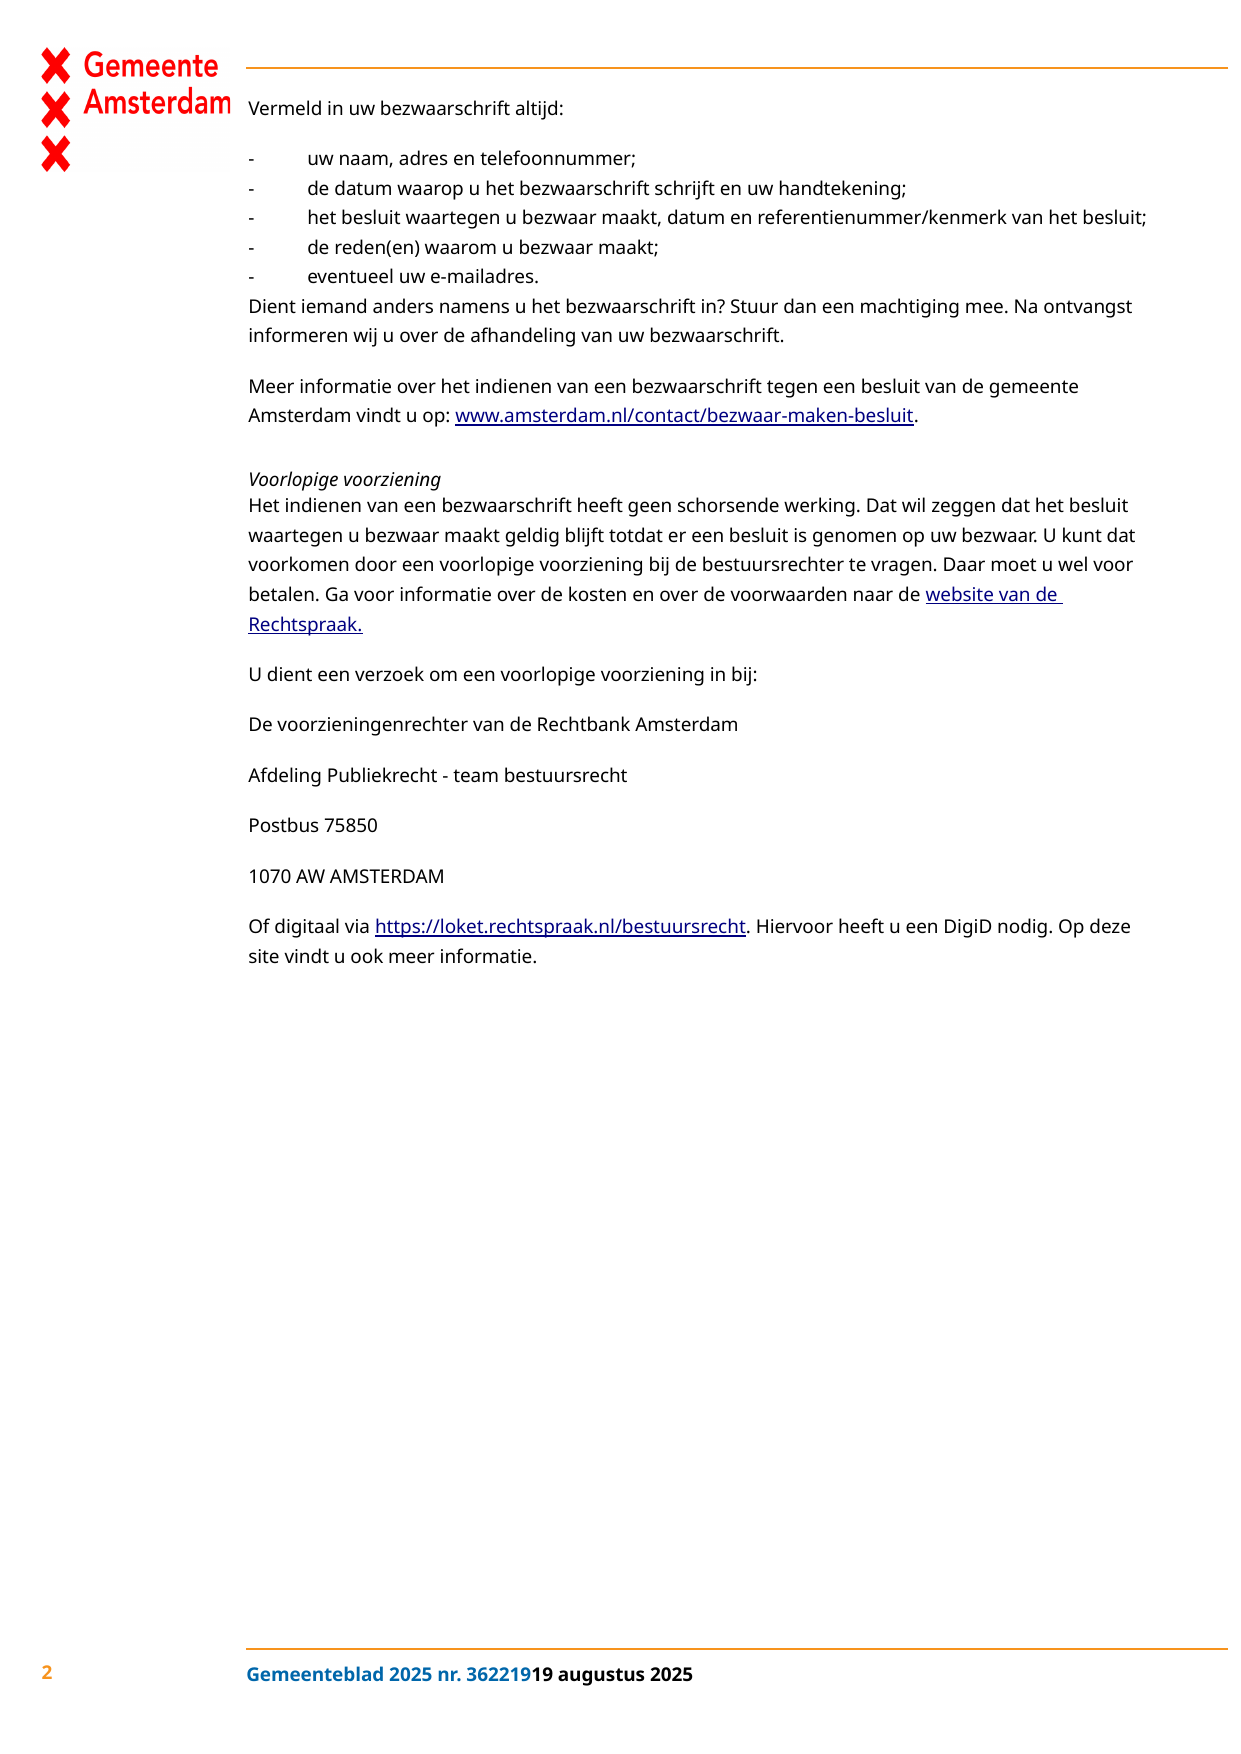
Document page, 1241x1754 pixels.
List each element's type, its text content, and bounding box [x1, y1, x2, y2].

text Dient iemand anders namens u het bezwaarschrift in? Stuur dan een machtiging mee. Na ontvangst informeren wij u over de afhandeling van uw bezwaarschrift. [248, 293, 1152, 348]
text Afdeling Publiekrecht - team bestuursrecht [248, 762, 1152, 788]
list de datum waarop u het bezwaarschrift schrijft en uw handtekening; [248, 175, 1152, 201]
text Meer informatie over het indienen van een bezwaarschrift tegen een besluit van de gemeente Amsterdam vindt u op: www.amsterdam.nl/contact/bezwaar-maken-besluit. [248, 373, 1152, 428]
text Vermeld in uw bezwaarschrift altijd: [248, 95, 1152, 121]
text Het indienen van een bezwaarschrift heeft geen schorsende werking. Dat wil zeggen dat het besluit waartegen u bezwaar maakt geldig blijft totdat er een besluit is genomen op uw bezwaar. U kunt dat voorkomen door een voorlopige voorziening bij de bestuursrechter te vragen. Daar moet u wel voor betalen. Ga voor informatie over de kosten en over de voorwaarden naar de website van de Rechtspraak. [248, 492, 1152, 636]
text De voorzieningenrechter van de Rechtbank Amsterdam [248, 712, 1152, 737]
text Voorlopige voorziening [248, 467, 1152, 492]
text U dient een verzoek om een voorlopige voorziening in bij: [248, 661, 1152, 687]
list het besluit waartegen u bezwaar maakt, datum en referentienummer/kenmerk van het besluit; [248, 204, 1152, 230]
picture [41, 47, 231, 172]
text Postbus 75850 [248, 812, 1152, 838]
text Of digitaal via https://loket.rechtspraak.nl/bestuursrecht. Hiervoor heeft u een DigiD nodig. Op deze site vindt u ook meer informatie. [248, 913, 1152, 968]
list de reden(en) waarom u bezwaar maakt; [248, 234, 1152, 260]
list eventueel uw e-mailadres. [248, 263, 1152, 289]
text 1070 AW AMSTERDAM [248, 863, 1152, 888]
list uw naam, adres en telefoonnummer; [248, 145, 1152, 171]
